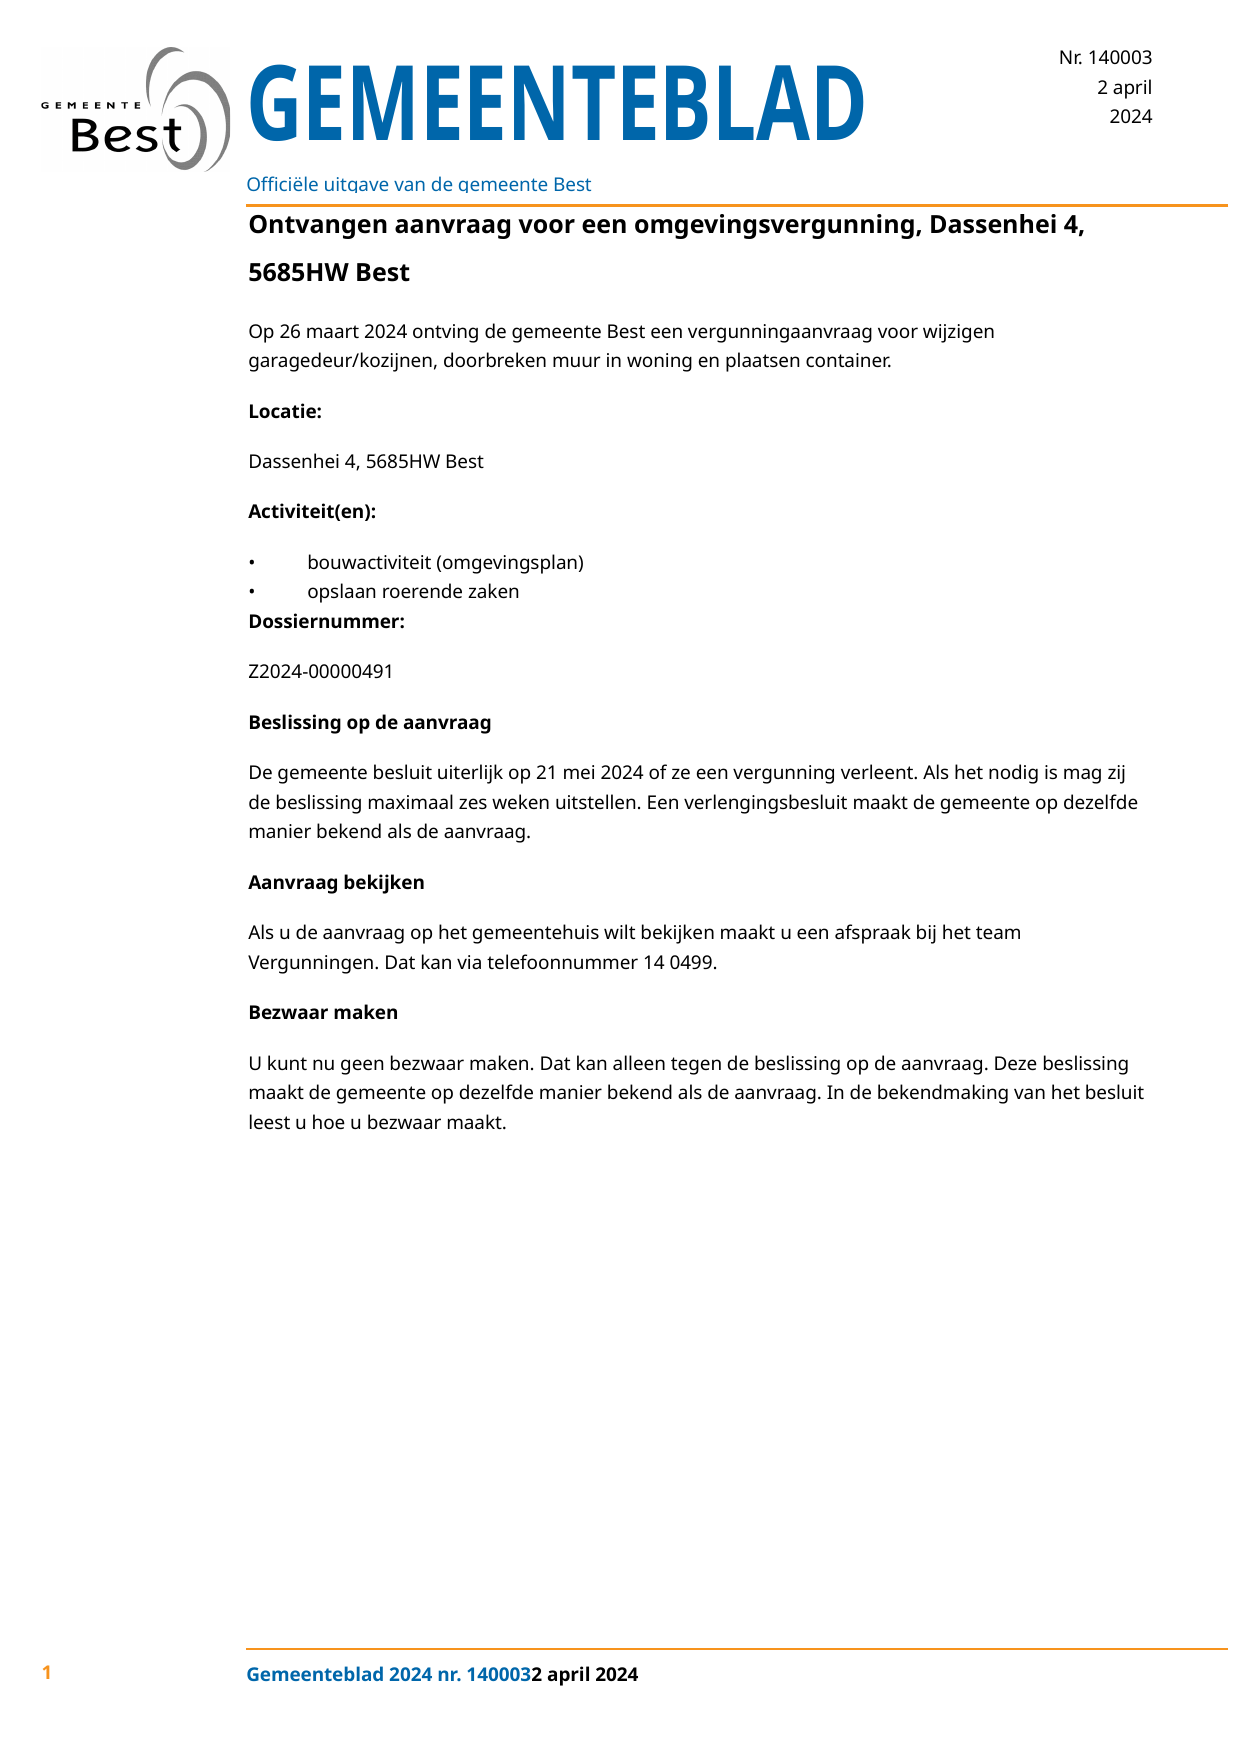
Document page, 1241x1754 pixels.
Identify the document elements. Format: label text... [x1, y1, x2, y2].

list bouwactiviteit (omgevingsplan) [248, 549, 1152, 575]
text Bezwaar maken [248, 999, 1152, 1025]
picture [41, 47, 231, 172]
text Aanvraag bekijken [248, 869, 1152, 895]
list opslaan roerende zaken [248, 579, 1152, 604]
text Locatie: [248, 398, 1152, 424]
text Dossiernummer: [248, 608, 1152, 634]
text Ontvangen aanvraag voor een omgevingsvergunning, Dassenhei 4, 5685HW Best [248, 207, 1152, 288]
text Activiteit(en): [248, 499, 1152, 524]
text Z2024-00000491 [248, 659, 1152, 684]
text Beslissing op de aanvraag [248, 709, 1152, 735]
text Als u de aanvraag op het gemeentehuis wilt bekijken maakt u een afspraak bij het team Vergunningen. Dat kan via telefoonnummer 14 0499. [248, 919, 1152, 975]
text Dassenhei 4, 5685HW Best [248, 448, 1152, 474]
text De gemeente besluit uiterlijk op 21 mei 2024 of ze een vergunning verleent. Als het nodig is mag zij de beslissing maximaal zes weken uitstellen. Een verlengingsbesluit maakt de gemeente op dezelfde manier bekend als de aanvraag. [248, 759, 1152, 844]
text U kunt nu geen bezwaar maken. Dat kan alleen tegen de beslissing op de aanvraag. Deze beslissing maakt de gemeente op dezelfde manier bekend als de aanvraag. In de bekendmaking van het besluit leest u hoe u bezwaar maakt. [248, 1050, 1152, 1135]
text Op 26 maart 2024 ontving de gemeente Best een vergunningaanvraag voor wijzigen garagedeur/kozijnen, doorbreken muur in woning en plaatsen container. [248, 318, 1152, 373]
